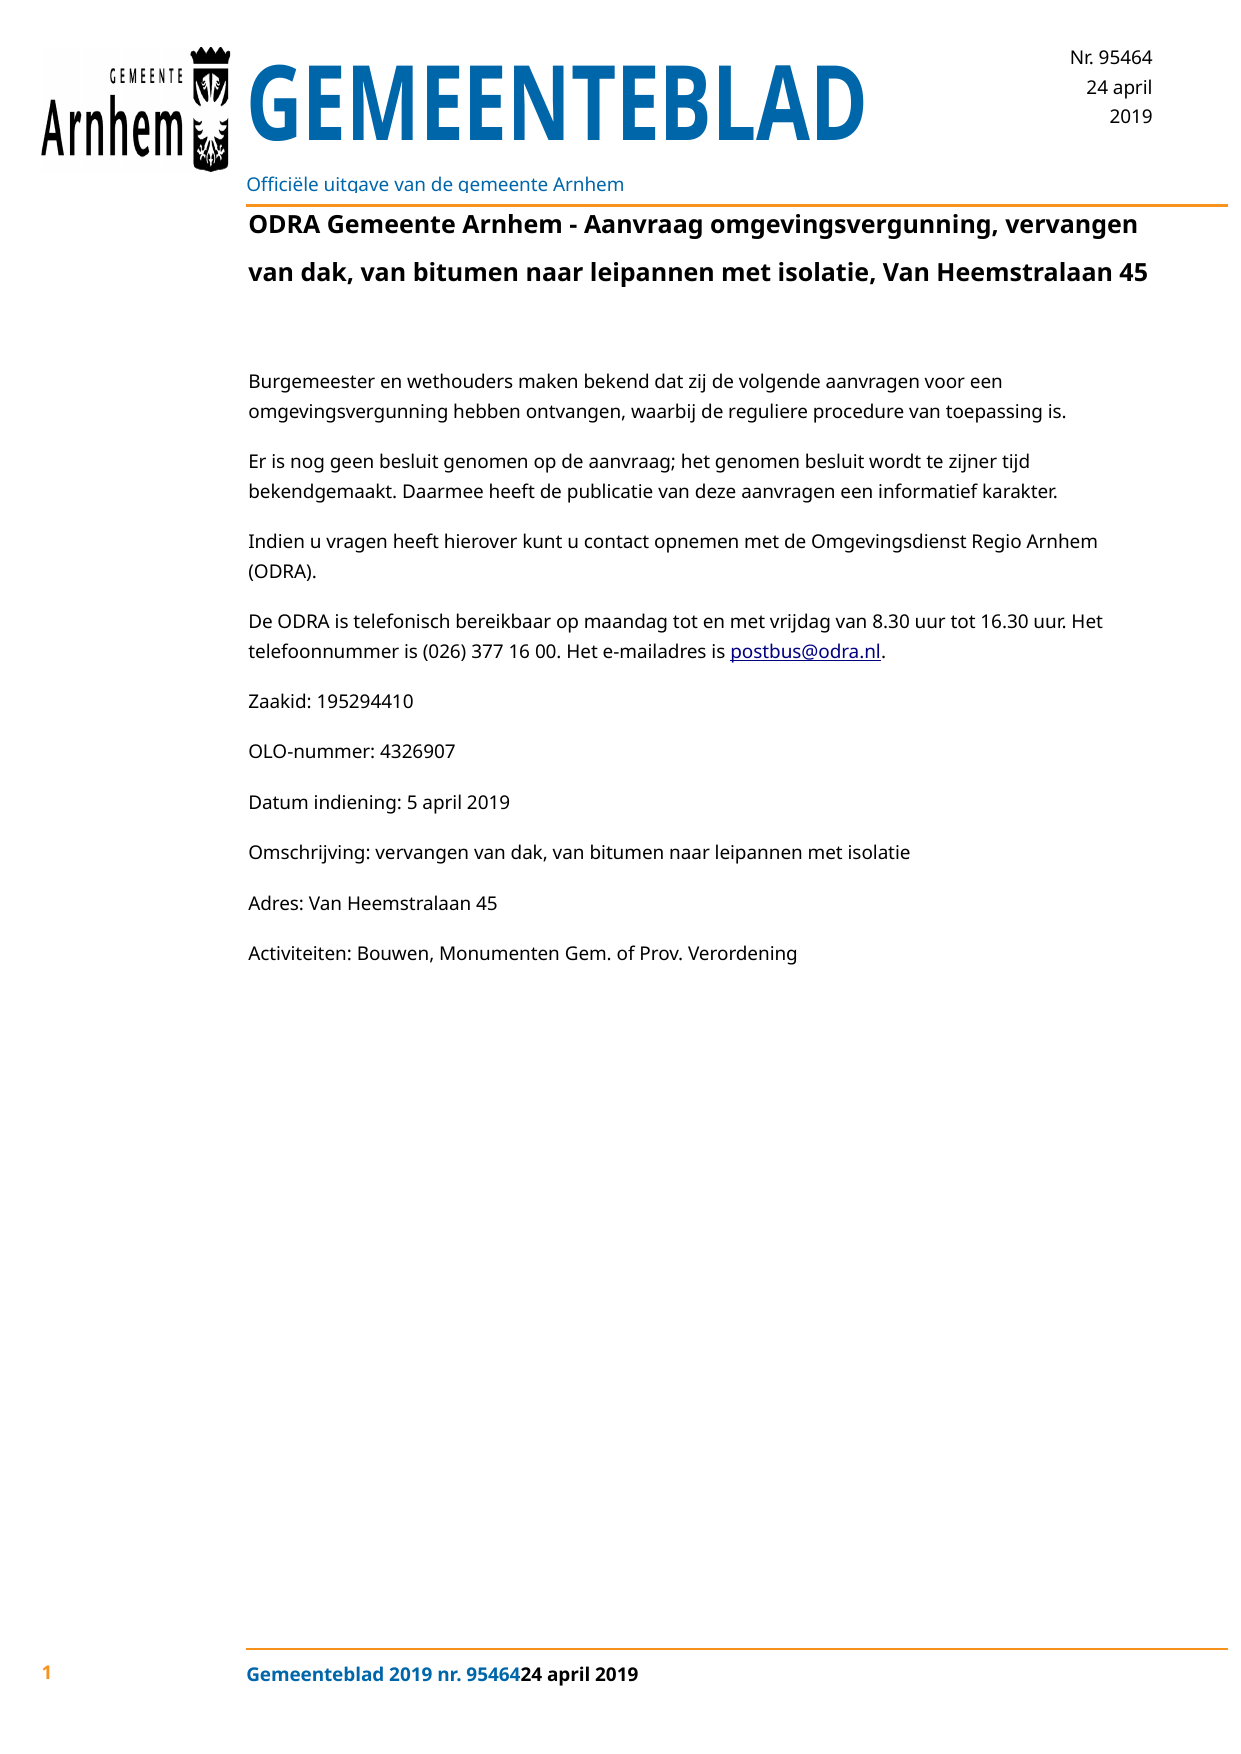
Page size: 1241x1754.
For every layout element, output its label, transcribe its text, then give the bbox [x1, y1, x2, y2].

text Er is nog geen besluit genomen op de aanvraag; het genomen besluit wordt te zijner tijd bekendgemaakt. Daarmee heeft de publicatie van deze aanvragen een informatief karakter. [248, 448, 1152, 504]
text Omschrijving: vervangen van dak, van bitumen naar leipannen met isolatie [248, 839, 1152, 865]
text Adres: Van Heemstralaan 45 [248, 890, 1152, 916]
text Burgemeester en wethouders maken bekend dat zij de volgende aanvragen voor een omgevingsvergunning hebben ontvangen, waarbij de reguliere procedure van toepassing is. [248, 368, 1152, 424]
text Datum indiening: 5 april 2019 [248, 789, 1152, 815]
picture [41, 47, 231, 172]
text Zaakid: 195294410 [248, 688, 1152, 714]
text De ODRA is telefonisch bereikbaar op maandag tot en met vrijdag van 8.30 uur tot 16.30 uur. Het telefoonnummer is (026) 377 16 00. Het e-mailadres is postbus@odra.nl. [248, 608, 1152, 664]
text Indien u vragen heeft hierover kunt u contact opnemen met de Omgevingsdienst Regio Arnhem (ODRA). [248, 528, 1152, 584]
text ODRA Gemeente Arnhem - Aanvraag omgevingsvergunning, vervangen van dak, van bitumen naar leipannen met isolatie, Van Heemstralaan 45 [248, 207, 1152, 288]
text OLO-nummer: 4326907 [248, 739, 1152, 764]
text Activiteiten: Bouwen, Monumenten Gem. of Prov. Verordening [248, 940, 1152, 966]
